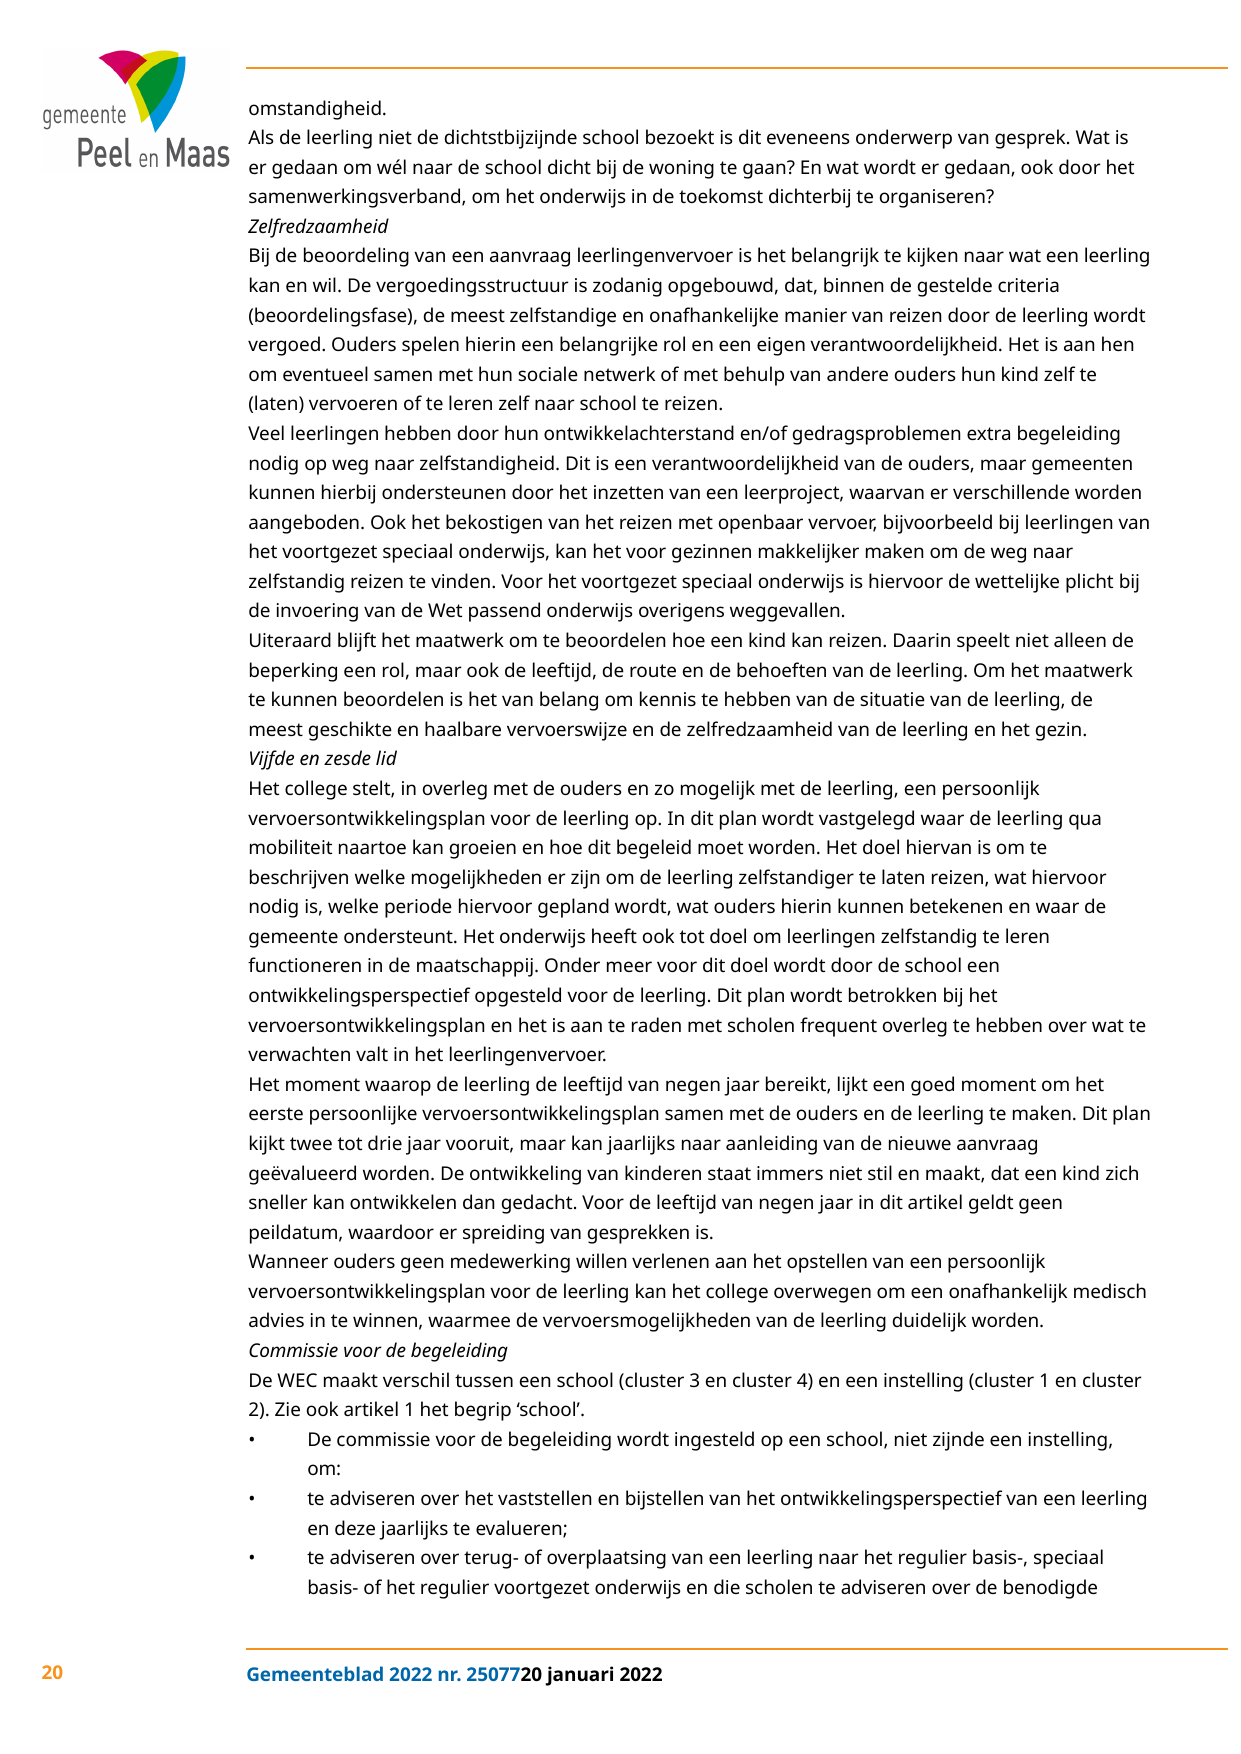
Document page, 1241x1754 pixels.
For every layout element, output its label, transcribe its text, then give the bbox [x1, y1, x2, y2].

text Het college stelt, in overleg met de ouders en zo mogelijk met de leerling, een persoonlijk vervoersontwikkelingsplan voor de leerling op. In dit plan wordt vastgelegd waar de leerling qua mobiliteit naartoe kan groeien en hoe dit begeleid moet worden. Het doel hiervan is om te beschrijven welke mogelijkheden er zijn om de leerling zelfstandiger te laten reizen, wat hiervoor nodig is, welke periode hiervoor gepland wordt, wat ouders hierin kunnen betekenen en waar de gemeente ondersteunt. Het onderwijs heeft ook tot doel om leerlingen zelfstandig te leren functioneren in de maatschappij. Onder meer voor dit doel wordt door de school een ontwikkelingsperspectief opgesteld voor de leerling. Dit plan wordt betrokken bij het vervoersontwikkelingsplan en het is aan te raden met scholen frequent overleg te hebben over wat te verwachten valt in het leerlingenvervoer. [248, 775, 1152, 1067]
text De WEC maakt verschil tussen een school (cluster 3 en cluster 4) en een instelling (cluster 1 en cluster 2). Zie ook artikel 1 het begrip ‘school’. [248, 1367, 1152, 1422]
text omstandigheid. [248, 95, 1152, 121]
text Het moment waarop de leerling de leeftijd van negen jaar bereikt, lijkt een goed moment om het eerste persoonlijke vervoersontwikkelingsplan samen met de ouders en de leerling te maken. Dit plan kijkt twee tot drie jaar vooruit, maar kan jaarlijks naar aanleiding van de nieuwe aanvraag geëvalueerd worden. De ontwikkeling van kinderen staat immers niet stil en maakt, dat een kind zich sneller kan ontwikkelen dan gedacht. Voor de leeftijd van negen jaar in dit artikel geldt geen peildatum, waardoor er spreiding van gesprekken is. [248, 1071, 1152, 1245]
list te adviseren over terug- of overplaatsing van een leerling naar het regulier basis-, speciaal basis- of het regulier voortgezet onderwijs en die scholen te adviseren over de benodigde [248, 1544, 1152, 1600]
text Commissie voor de begeleiding [248, 1337, 1152, 1363]
text Uiteraard blijft het maatwerk om te beoordelen hoe een kind kan reizen. Daarin speelt niet alleen de [248, 627, 1152, 653]
text beperking een rol, maar ook de leeftijd, de route en de behoeften van de leerling. Om het maatwerk te kunnen beoordelen is het van belang om kennis te hebben van de situatie van de leerling, de meest geschikte en haalbare vervoerswijze en de zelfredzaamheid van de leerling en het gezin. [248, 657, 1152, 742]
text Als de leerling niet de dichtstbijzijnde school bezoekt is dit eveneens onderwerp van gesprek. Wat is er gedaan om wél naar de school dicht bij de woning te gaan? En wat wordt er gedaan, ook door het samenwerkingsverband, om het onderwijs in de toekomst dichterbij te organiseren? [248, 124, 1152, 209]
text Veel leerlingen hebben door hun ontwikkelachterstand en/of gedragsproblemen extra begeleiding nodig op weg naar zelfstandigheid. Dit is een verantwoordelijkheid van de ouders, maar gemeenten kunnen hierbij ondersteunen door het inzetten van een leerproject, waarvan er verschillende worden aangeboden. Ook het bekostigen van het reizen met openbaar vervoer, bijvoorbeeld bij leerlingen van het voortgezet speciaal onderwijs, kan het voor gezinnen makkelijker maken om de weg naar zelfstandig reizen te vinden. Voor het voortgezet speciaal onderwijs is hiervoor de wettelijke plicht bij de invoering van de Wet passend onderwijs overigens weggevallen. [248, 420, 1152, 623]
list te adviseren over het vaststellen en bijstellen van het ontwikkelingsperspectief van een leerling en deze jaarlijks te evalueren; [248, 1485, 1152, 1541]
text Bij de beoordeling van een aanvraag leerlingenvervoer is het belangrijk te kijken naar wat een leerling kan en wil. De vergoedingsstructuur is zodanig opgebouwd, dat, binnen de gestelde criteria (beoordelingsfase), de meest zelfstandige en onafhankelijke manier van reizen door de leerling wordt vergoed. Ouders spelen hierin een belangrijke rol en een eigen verantwoordelijkheid. Het is aan hen om eventueel samen met hun sociale netwerk of met behulp van andere ouders hun kind zelf te (laten) vervoeren of te leren zelf naar school te reizen. [248, 243, 1152, 416]
picture [41, 47, 231, 172]
text Vijfde en zesde lid [248, 746, 1152, 771]
list De commissie voor de begeleiding wordt ingesteld op een school, niet zijnde een instelling, om: [248, 1426, 1152, 1481]
text Zelfredzaamheid [248, 213, 1152, 239]
text Wanneer ouders geen medewerking willen verlenen aan het opstellen van een persoonlijk vervoersontwikkelingsplan voor de leerling kan het college overwegen om een onafhankelijk medisch advies in te winnen, waarmee de vervoersmogelijkheden van de leerling duidelijk worden. [248, 1248, 1152, 1333]
